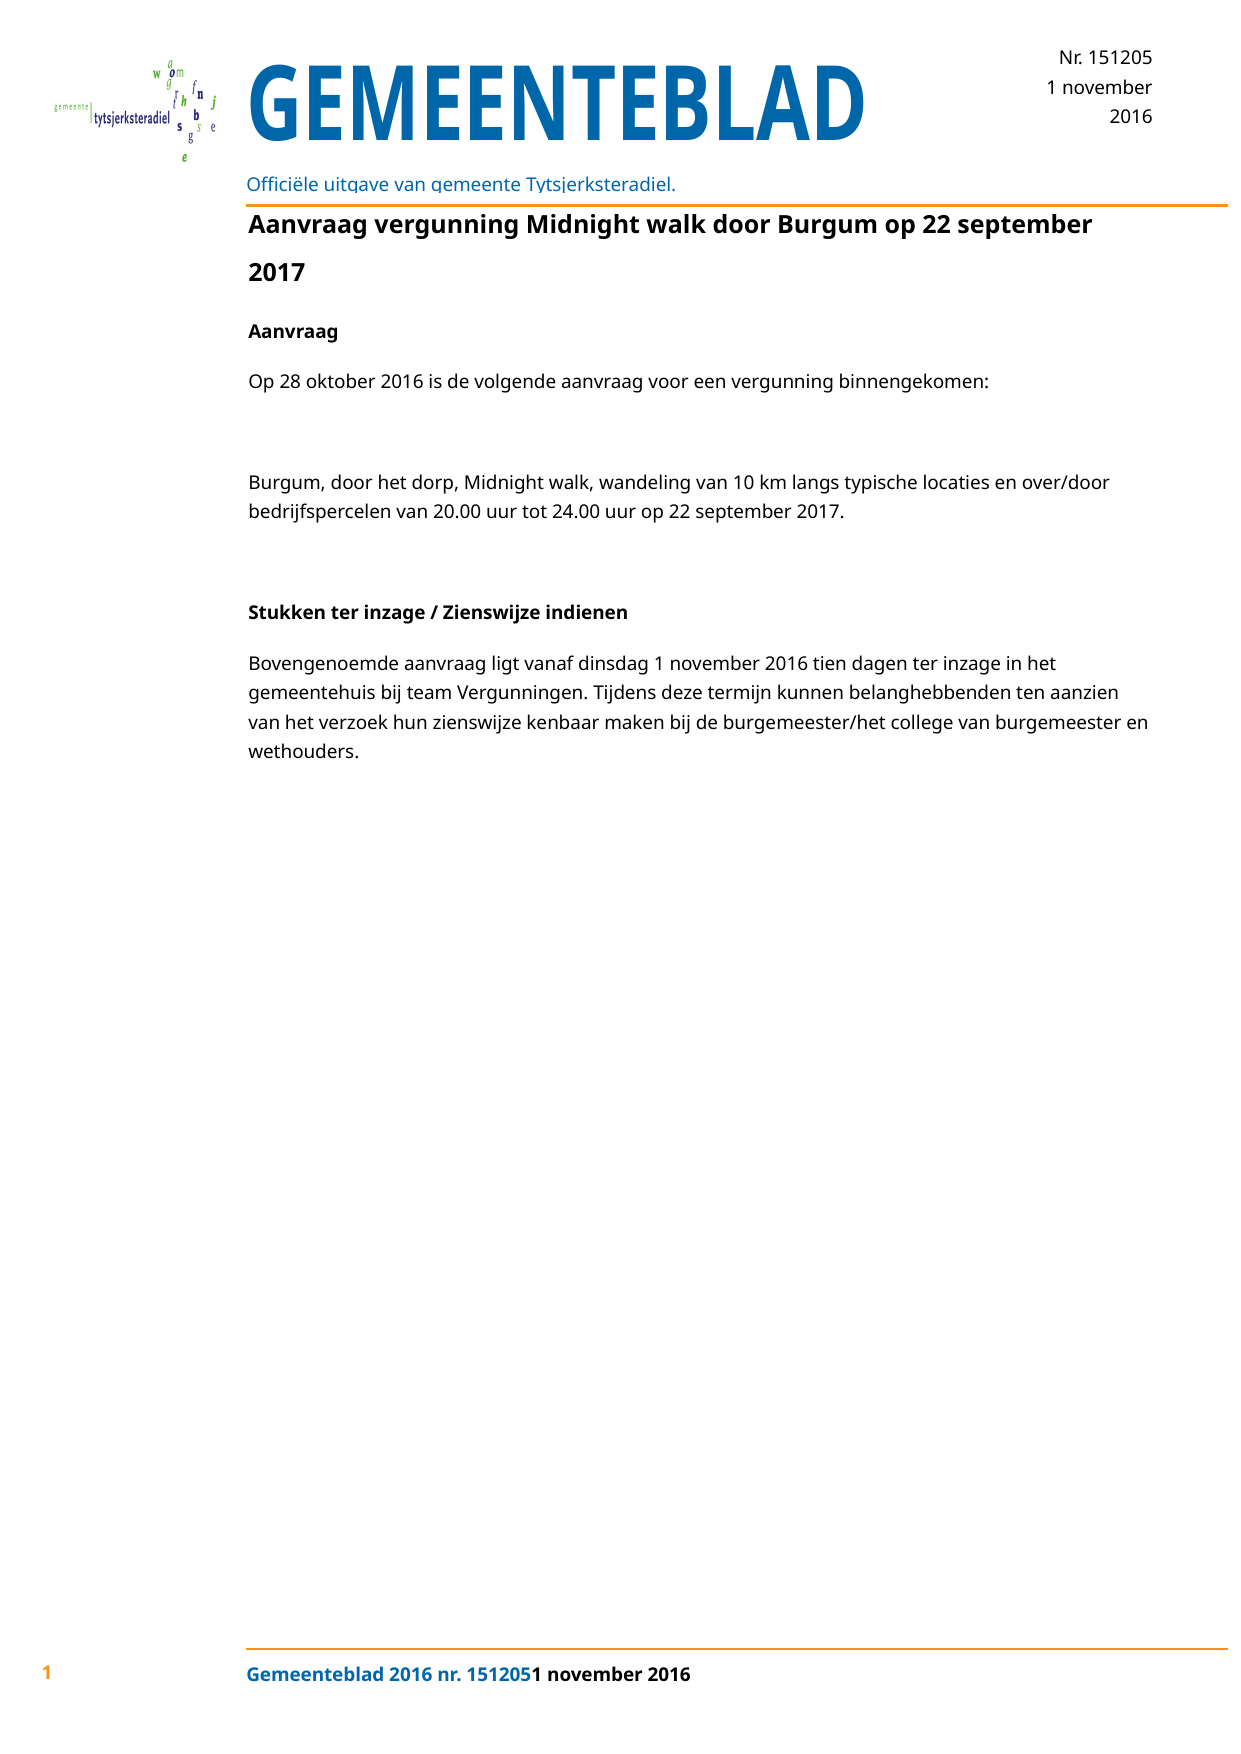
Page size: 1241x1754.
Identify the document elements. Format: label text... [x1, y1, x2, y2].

text Stukken ter inzage / Zienswijze indienen [248, 599, 1152, 625]
text Bovengenoemde aanvraag ligt vanaf dinsdag 1 november 2016 tien dagen ter inzage in het gemeentehuis bij team Vergunningen. Tijdens deze termijn kunnen belanghebbenden ten aanzien van het verzoek hun zienswijze kenbaar maken bij de burge­meester/het college van burgemeester en wethouders. [248, 650, 1152, 764]
text Aanvraag vergunning Midnight walk door Burgum op 22 september 2017 [248, 207, 1152, 288]
text Burgum, door het dorp, Midnight walk, wandeling van 10 km langs typische locaties en over/door bedrijfspercelen van 20.00 uur tot 24.00 uur op 22 september 2017. [248, 469, 1152, 524]
text Op 28 oktober 2016 is de volgende aanvraag voor een vergunning binnengekomen: [248, 368, 1152, 394]
picture [41, 47, 231, 172]
text Aanvraag [248, 318, 1152, 344]
